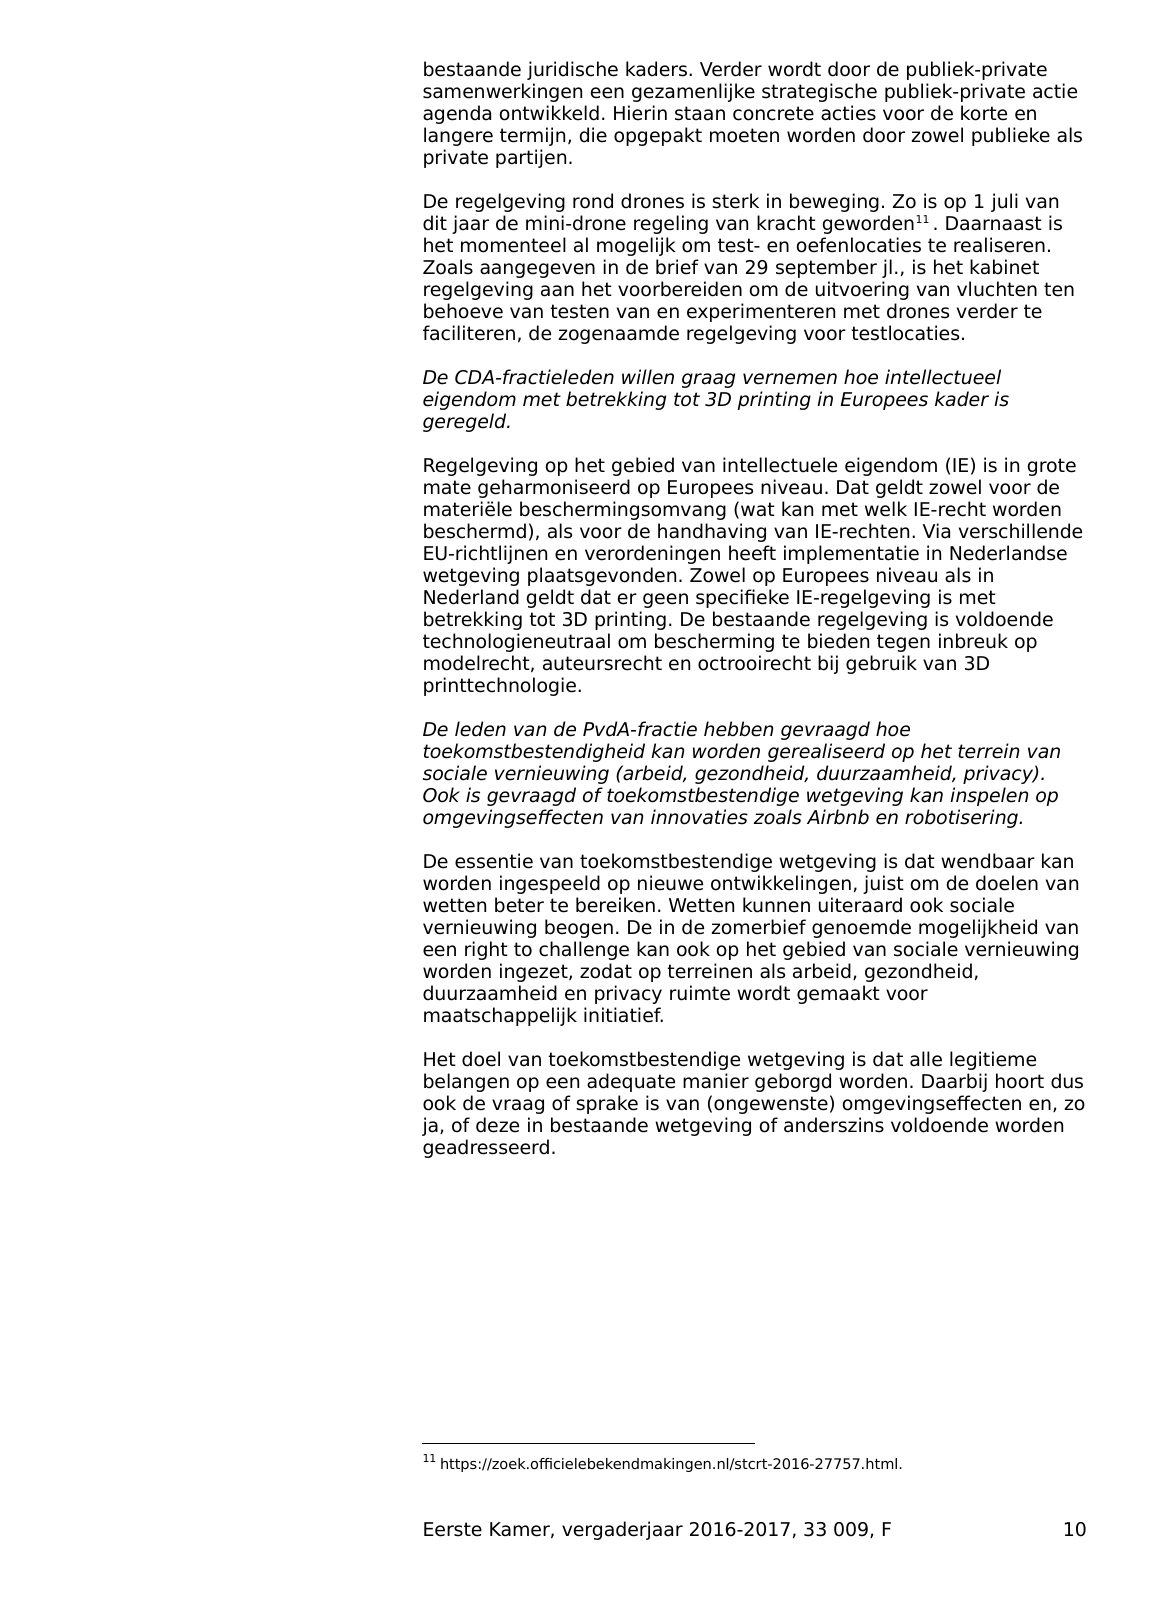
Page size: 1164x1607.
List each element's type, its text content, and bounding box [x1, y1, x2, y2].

text De CDA-fractieleden willen graag vernemen hoe intellectueel eigendom met betrekking tot 3D printing in Europees kader is geregeld. [422, 367, 1087, 433]
text Regelgeving op het gebied van intellectuele eigendom (IE) is in grote mate geharmoniseerd op Europees niveau. Dat geldt zowel voor de materiële beschermingsomvang (wat kan met welk IE-recht worden beschermd), als voor de handhaving van IE-rechten. Via verschillende EU-richtlijnen en verordeningen heeft implementatie in Nederlandse wetgeving plaatsgevonden. Zowel op Europees niveau als in Nederland geldt dat er geen specifieke IE-regelgeving is met betrekking tot 3D printing. De bestaande regelgeving is voldoende technologieneutraal om bescherming te bieden tegen inbreuk op modelrecht, auteursrecht en octrooirecht bij gebruik van 3D printtechnologie. [422, 455, 1087, 697]
text Het doel van toekomstbestendige wetgeving is dat alle legitieme belangen op een adequate manier geborgd worden. Daarbij hoort dus ook de vraag of sprake is van (ongewenste) omgevingseffecten en, zo ja, of deze in bestaande wetgeving of anderszins voldoende worden geadresseerd. [422, 1049, 1087, 1159]
text bestaande juridische kaders. Verder wordt door de publiek-private samenwerkingen een gezamenlijke strategische publiek-private actie agenda ontwikkeld. Hierin staan concrete acties voor de korte en langere termijn, die opgepakt moeten worden door zowel publieke als private partijen. [422, 59, 1087, 169]
text https://zoek.officielebekendmakingen.nl/stcrt-2016-27757.html. [422, 1452, 1087, 1474]
text De essentie van toekomstbestendige wetgeving is dat wendbaar kan worden ingespeeld op nieuwe ontwikkelingen, juist om de doelen van wetten beter te bereiken. Wetten kunnen uiteraard ook sociale vernieuwing beogen. De in de zomerbief genoemde mogelijkheid van een right to challenge kan ook op het gebied van sociale vernieuwing worden ingezet, zodat op terreinen als arbeid, gezondheid, duurzaamheid en privacy ruimte wordt gemaakt voor maatschappelijk initiatief. [422, 851, 1087, 1027]
text De regelgeving rond drones is sterk in beweging. Zo is op 1 juli van dit jaar de mini-drone regeling van kracht geworden. Daarnaast is het momenteel al mogelijk om test- en oefenlocaties te realiseren. Zoals aangegeven in de brief van 29 september jl., is het kabinet regelgeving aan het voorbereiden om de uitvoering van vluchten ten behoeve van testen van en experimenteren met drones verder te faciliteren, de zogenaamde regelgeving voor testlocaties. [422, 191, 1087, 345]
text De leden van de PvdA-fractie hebben gevraagd hoe toekomstbestendigheid kan worden gerealiseerd op het terrein van sociale vernieuwing (arbeid, gezondheid, duurzaamheid, privacy). Ook is gevraagd of toekomstbestendige wetgeving kan inspelen op omgevingseffecten van innovaties zoals Airbnb en robotisering. [422, 719, 1087, 829]
